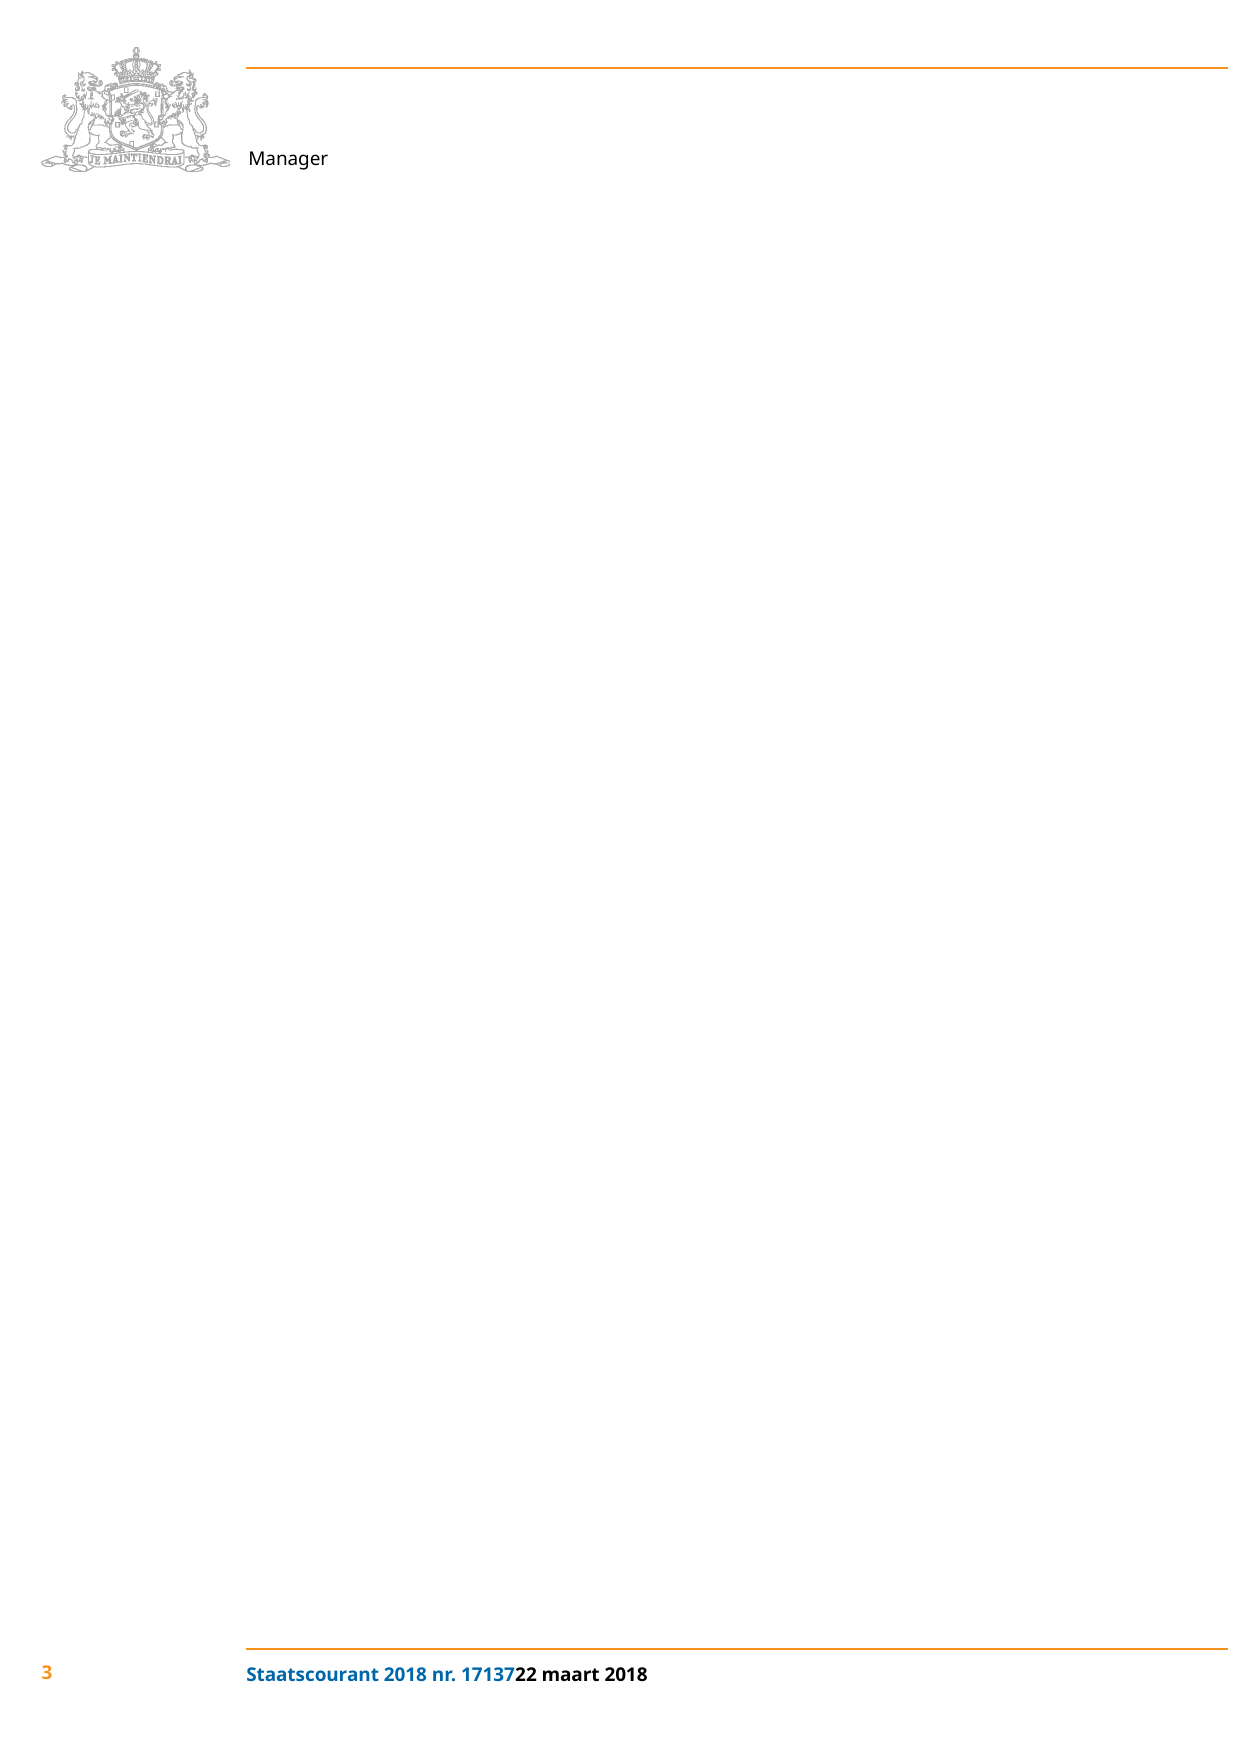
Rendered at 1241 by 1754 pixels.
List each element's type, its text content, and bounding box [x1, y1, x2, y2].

picture [41, 47, 231, 172]
text Manager [248, 145, 1152, 171]
